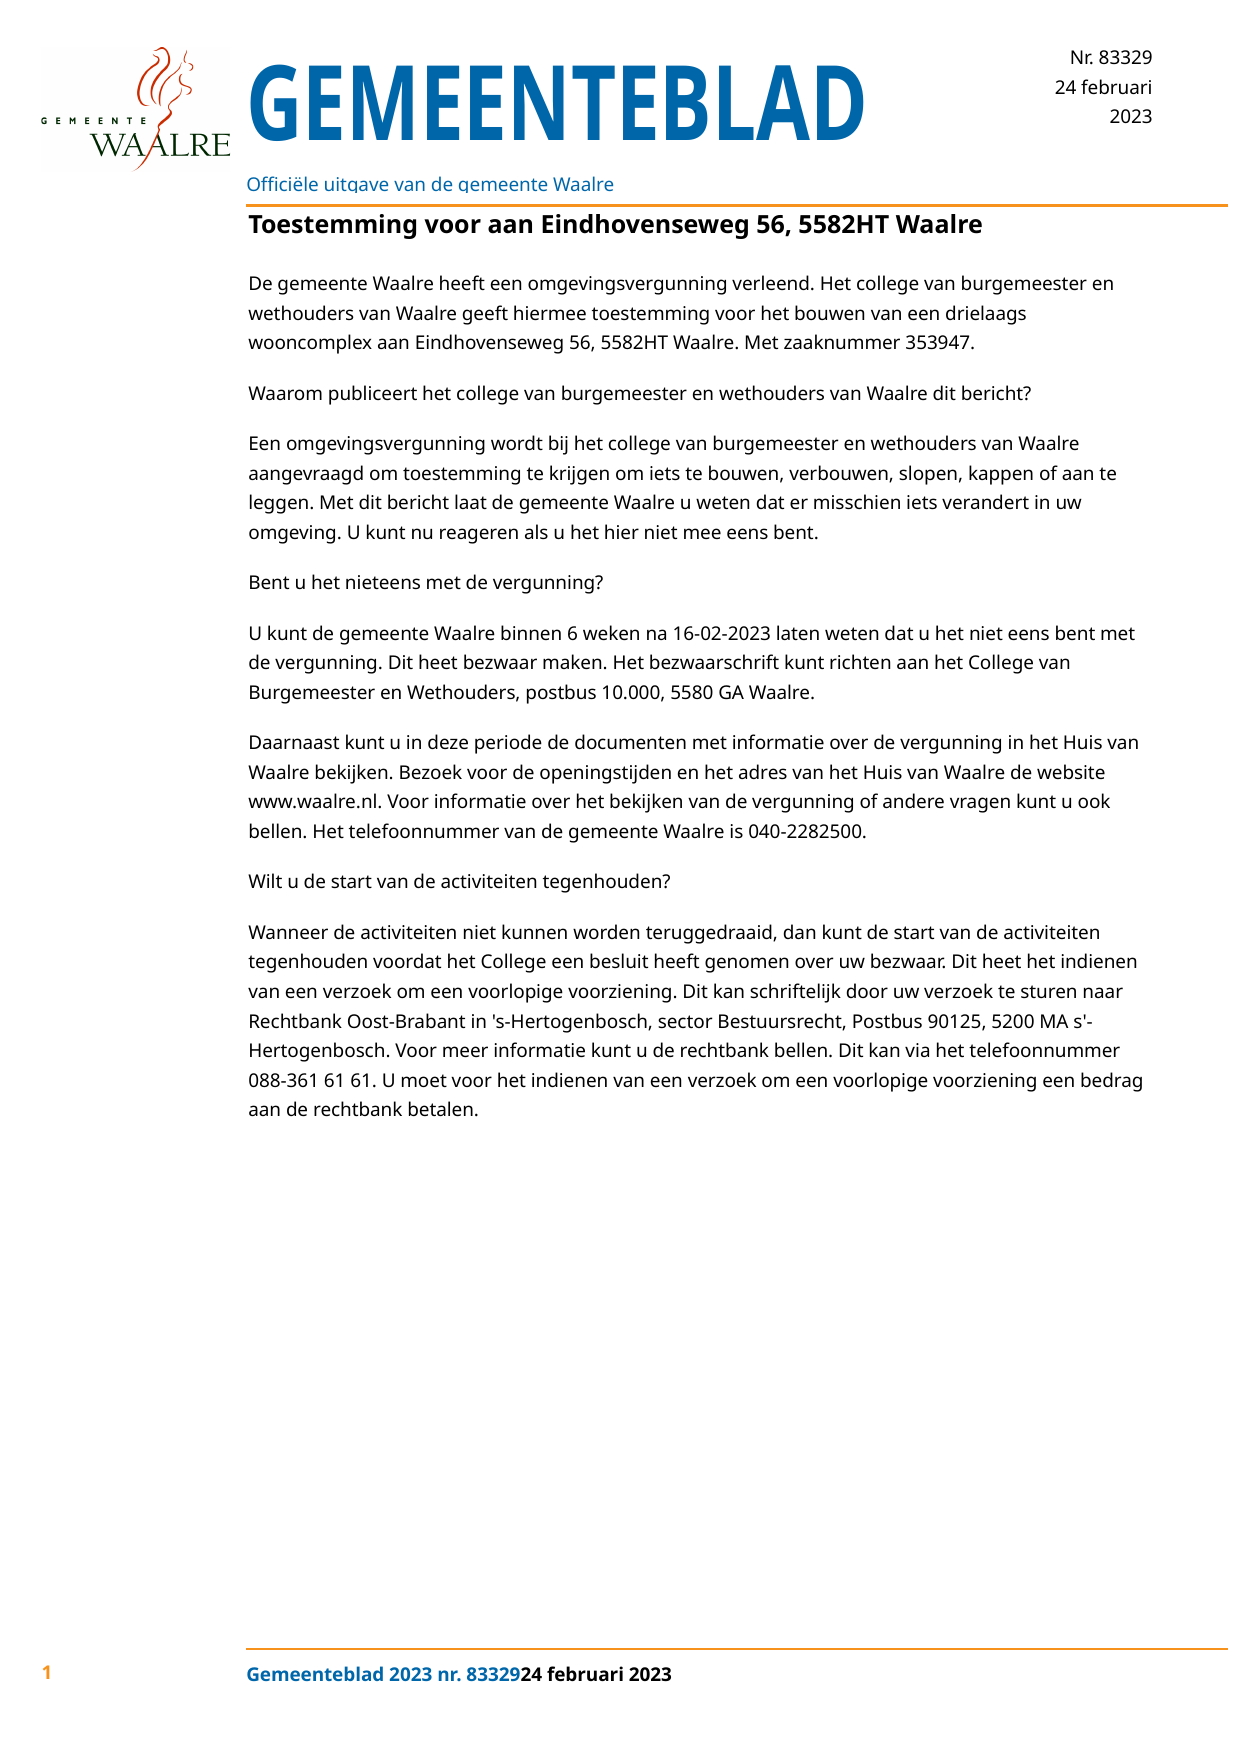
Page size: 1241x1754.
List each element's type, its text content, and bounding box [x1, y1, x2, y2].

text Toestemming voor aan Eindhovenseweg 56, 5582HT Waalre [248, 207, 1152, 241]
text Wanneer de activiteiten niet kunnen worden teruggedraaid, dan kunt de start van de activiteiten tegenhouden voordat het College een besluit heeft genomen over uw bezwaar. Dit heet het indienen van een verzoek om een voorlopige voorziening. Dit kan schriftelijk door uw verzoek te sturen naar Rechtbank Oost-Brabant in 's-Hertogenbosch, sector Bestuursrecht, Postbus 90125, 5200 MA s'-Hertogenbosch. Voor meer informatie kunt u de rechtbank bellen. Dit kan via het telefoonnummer 088-361 61 61. U moet voor het indienen van een verzoek om een voorlopige voorziening een bedrag aan de rechtbank betalen. [248, 919, 1152, 1122]
text Een omgevingsvergunning wordt bij het college van burgemeester en wethouders van Waalre aangevraagd om toestemming te krijgen om iets te bouwen, verbouwen, slopen, kappen of aan te leggen. Met dit bericht laat de gemeente Waalre u weten dat er misschien iets verandert in uw omgeving. U kunt nu reageren als u het hier niet mee eens bent. [248, 430, 1152, 545]
picture [41, 47, 231, 172]
text Bent u het nieteens met de vergunning? [248, 569, 1152, 595]
text U kunt de gemeente Waalre binnen 6 weken na 16-02-2023 laten weten dat u het niet eens bent met de vergunning. Dit heet bezwaar maken. Het bezwaarschrift kunt richten aan het College van Burgemeester en Wethouders, postbus 10.000, 5580 GA Waalre. [248, 620, 1152, 705]
text Wilt u de start van de activiteiten tegenhouden? [248, 869, 1152, 894]
text Daarnaast kunt u in deze periode de documenten met informatie over de vergunning in het Huis van Waalre bekijken. Bezoek voor de openingstijden en het adres van het Huis van Waalre de website www.waalre.nl. Voor informatie over het bekijken van de vergunning of andere vragen kunt u ook bellen. Het telefoonnummer van de gemeente Waalre is 040-2282500. [248, 729, 1152, 844]
text De gemeente Waalre heeft een omgevingsvergunning verleend. Het college van burgemeester en wethouders van Waalre geeft hiermee toestemming voor het bouwen van een drielaags wooncomplex aan Eindhovenseweg 56, 5582HT Waalre. Met zaaknummer 353947. [248, 270, 1152, 355]
text Waarom publiceert het college van burgemeester en wethouders van Waalre dit bericht? [248, 380, 1152, 406]
